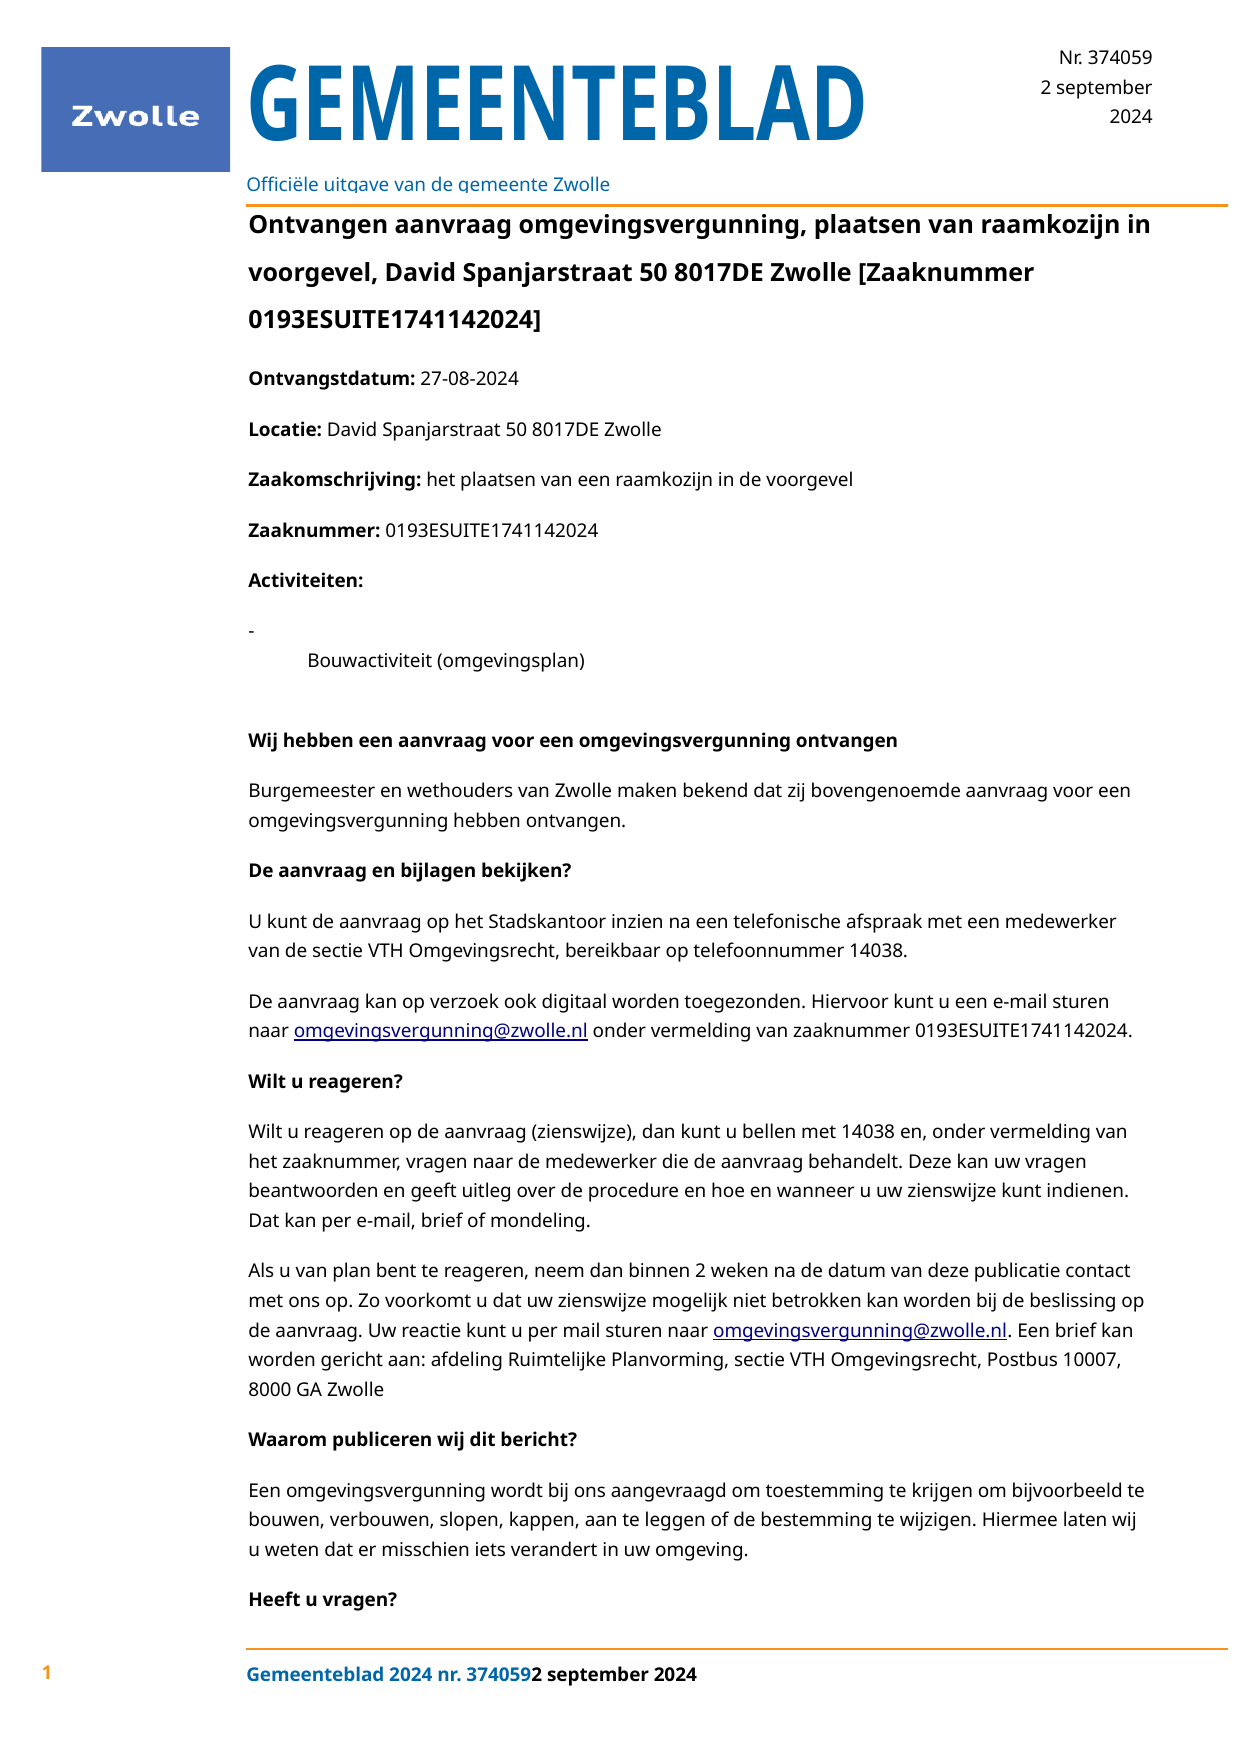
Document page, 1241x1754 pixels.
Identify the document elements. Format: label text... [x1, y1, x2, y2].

text Waarom publiceren wij dit bericht? [248, 1426, 1152, 1452]
text Burgemeester en wethouders van Zwolle maken bekend dat zij bovengenoemde aanvraag voor een omgevingsvergunning hebben ontvangen. [248, 778, 1152, 833]
picture [41, 47, 231, 172]
text De aanvraag kan op verzoek ook digitaal worden toegezonden. Hiervoor kunt u een e-mail sturen naar omgevingsvergunning@zwolle.nl onder vermelding van zaaknummer 0193ESUITE1741142024. [248, 988, 1152, 1043]
text U kunt de aanvraag op het Stadskantoor inzien na een telefonische afspraak met een medewerker van de sectie VTH Omgevingsrecht, bereikbaar op telefoonnummer 14038. [248, 908, 1152, 963]
text Wij hebben een aanvraag voor een omgevingsvergunning ontvangen [248, 727, 1152, 753]
text Ontvangen aanvraag omgevingsvergunning, plaatsen van raamkozijn in voorgevel, David Spanjarstraat 50 8017DE Zwolle [Zaaknummer 0193ESUITE1741142024] [248, 207, 1152, 336]
text Zaaknummer: 0193ESUITE1741142024 [248, 517, 1152, 542]
text De aanvraag en bijlagen bekijken? [248, 858, 1152, 883]
text Een omgevingsvergunning wordt bij ons aangevraagd om toestemming te krijgen om bijvoorbeeld te bouwen, verbouwen, slopen, kappen, aan te leggen of de bestemming te wijzigen. Hiermee laten wij u weten dat er misschien iets verandert in uw omgeving. [248, 1477, 1152, 1562]
text Wilt u reageren? [248, 1068, 1152, 1094]
list Bouwactiviteit (omgevingsplan) [248, 647, 1152, 673]
text Zaakomschrijving: het plaatsen van een raamkozijn in de voorgevel [248, 466, 1152, 492]
text Ontvangstdatum: 27-08-2024 [248, 366, 1152, 391]
text Locatie: David Spanjarstraat 50 8017DE Zwolle [248, 416, 1152, 442]
text Activiteiten: [248, 567, 1152, 593]
text Wilt u reageren op de aanvraag (zienswijze), dan kunt u bellen met 14038 en, onder vermelding van het zaaknummer, vragen naar de medewerker die de aanvraag behandelt. Deze kan uw vragen beantwoorden en geeft uitleg over de procedure en hoe en wanneer u uw zienswijze kunt indienen. Dat kan per e-mail, brief of mondeling. [248, 1118, 1152, 1233]
text Heeft u vragen? [248, 1586, 1152, 1612]
text Als u van plan bent te reageren, neem dan binnen 2 weken na de datum van deze publicatie contact met ons op. Zo voorkomt u dat uw zienswijze mogelijk niet betrokken kan worden bij de beslissing op de aanvraag. Uw reactie kunt u per mail sturen naar omgevingsvergunning@zwolle.nl. Een brief kan worden gericht aan: afdeling Ruimtelijke Planvorming, sectie VTH Omgevingsrecht, Postbus 10007, 8000 GA Zwolle [248, 1258, 1152, 1402]
